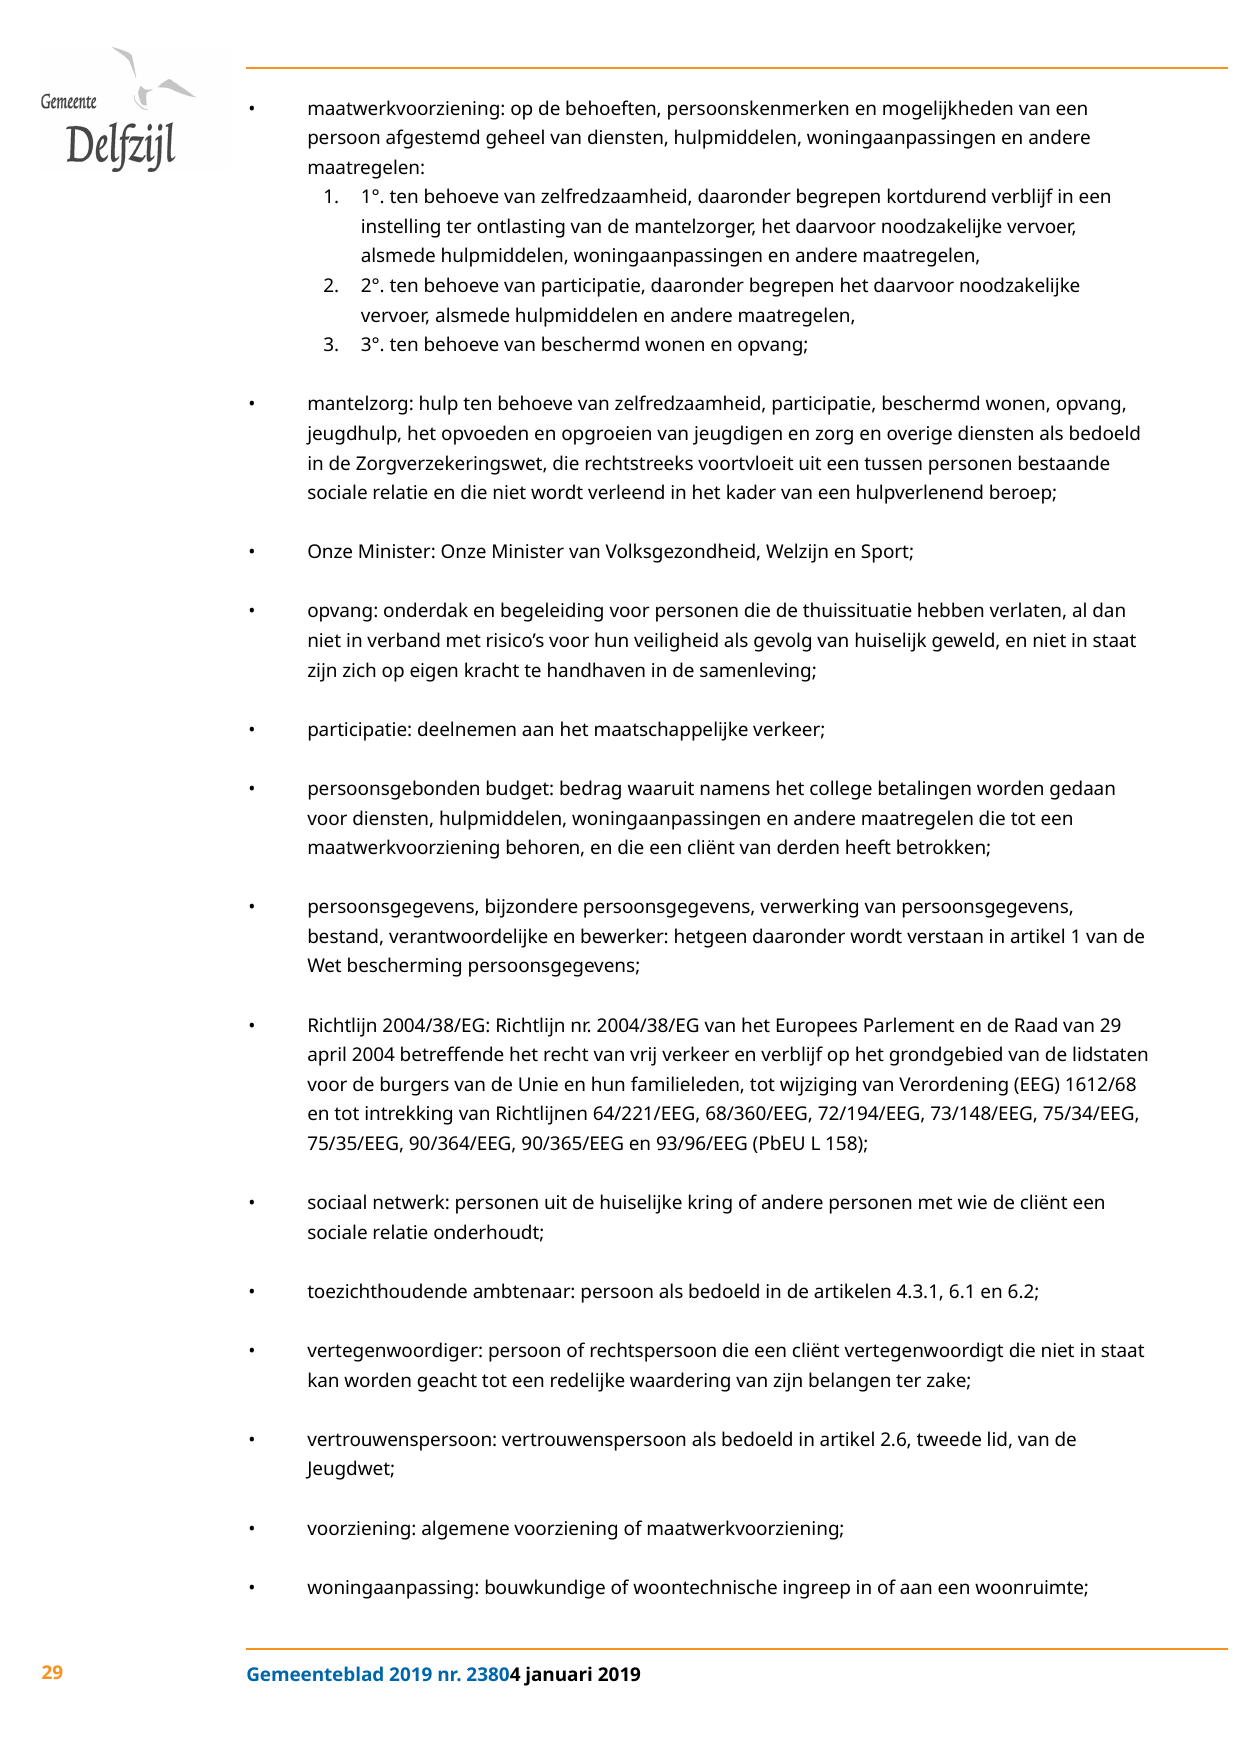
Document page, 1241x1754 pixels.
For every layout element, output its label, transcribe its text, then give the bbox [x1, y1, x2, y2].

list voorziening: algemene voorziening of maatwerkvoorziening; [248, 1515, 1152, 1541]
picture [41, 47, 231, 172]
list maatwerkvoorziening: op de behoeften, persoonskenmerken en mogelijkheden van een persoon afgestemd geheel van diensten, hulpmiddelen, woningaanpassingen en andere maatregelen: [248, 95, 1152, 180]
list 1°. ten behoeve van zelfredzaamheid, daaronder begrepen kortdurend verblijf in een instelling ter ontlasting van de mantelzorger, het daarvoor noodzakelijke vervoer, alsmede hulpmiddelen, woningaanpassingen en andere maatregelen, [323, 183, 1152, 268]
list Onze Minister: Onze Minister van Volksgezondheid, Welzijn en Sport; [248, 538, 1152, 564]
list vertegenwoordiger: persoon of rechtspersoon die een cliënt vertegenwoordigt die niet in staat kan worden geacht tot een redelijke waardering van zijn belangen ter zake; [248, 1337, 1152, 1393]
list Richtlijn 2004/38/EG: Richtlijn nr. 2004/38/EG van het Europees Parlement en de Raad van 29 april 2004 betreffende het recht van vrij verkeer en verblijf op het grondgebied van de lidstaten voor de burgers van de Unie en hun familieleden, tot wijziging van Verordening (EEG) 1612/68 en tot intrekking van Richtlijnen 64/221/EEG, 68/360/EEG, 72/194/EEG, 73/148/EEG, 75/34/EEG, 75/35/EEG, 90/364/EEG, 90/365/EEG en 93/96/EEG (PbEU L 158); [248, 1012, 1152, 1156]
list toezichthoudende ambtenaar: persoon als bedoeld in de artikelen 4.3.1, 6.1 en 6.2; [248, 1278, 1152, 1304]
list persoonsgebonden budget: bedrag waaruit namens het college betalingen worden gedaan voor diensten, hulpmiddelen, woningaanpassingen en andere maatregelen die tot een maatwerkvoorziening behoren, en die een cliënt van derden heeft betrokken; [248, 775, 1152, 860]
list 2°. ten behoeve van participatie, daaronder begrepen het daarvoor noodzakelijke vervoer, alsmede hulpmiddelen en andere maatregelen, [323, 272, 1152, 328]
list vertrouwenspersoon: vertrouwenspersoon als bedoeld in artikel 2.6, tweede lid, van de Jeugdwet; [248, 1426, 1152, 1481]
list sociaal netwerk: personen uit de huiselijke kring of andere personen met wie de cliënt een sociale relatie onderhoudt; [248, 1189, 1152, 1245]
list mantelzorg: hulp ten behoeve van zelfredzaamheid, participatie, beschermd wonen, opvang, jeugdhulp, het opvoeden en opgroeien van jeugdigen en zorg en overige diensten als bedoeld in de Zorgverzekeringswet, die rechtstreeks voortvloeit uit een tussen personen bestaande sociale relatie en die niet wordt verleend in het kader van een hulpverlenend beroep; [248, 391, 1152, 505]
list participatie: deelnemen aan het maatschappelijke verkeer; [248, 716, 1152, 742]
list persoonsgegevens, bijzondere persoonsgegevens, verwerking van persoonsgegevens, bestand, verantwoordelijke en bewerker: hetgeen daaronder wordt verstaan in artikel 1 van de Wet bescherming persoonsgegevens; [248, 893, 1152, 978]
list woningaanpassing: bouwkundige of woontechnische ingreep in of aan een woonruimte; [248, 1574, 1152, 1600]
list opvang: onderdak en begeleiding voor personen die de thuissituatie hebben verlaten, al dan niet in verband met risico’s voor hun veiligheid als gevolg van huiselijk geweld, en niet in staat zijn zich op eigen kracht te handhaven in de samenleving; [248, 598, 1152, 683]
list 3°. ten behoeve van beschermd wonen en opvang; [323, 331, 1152, 357]
